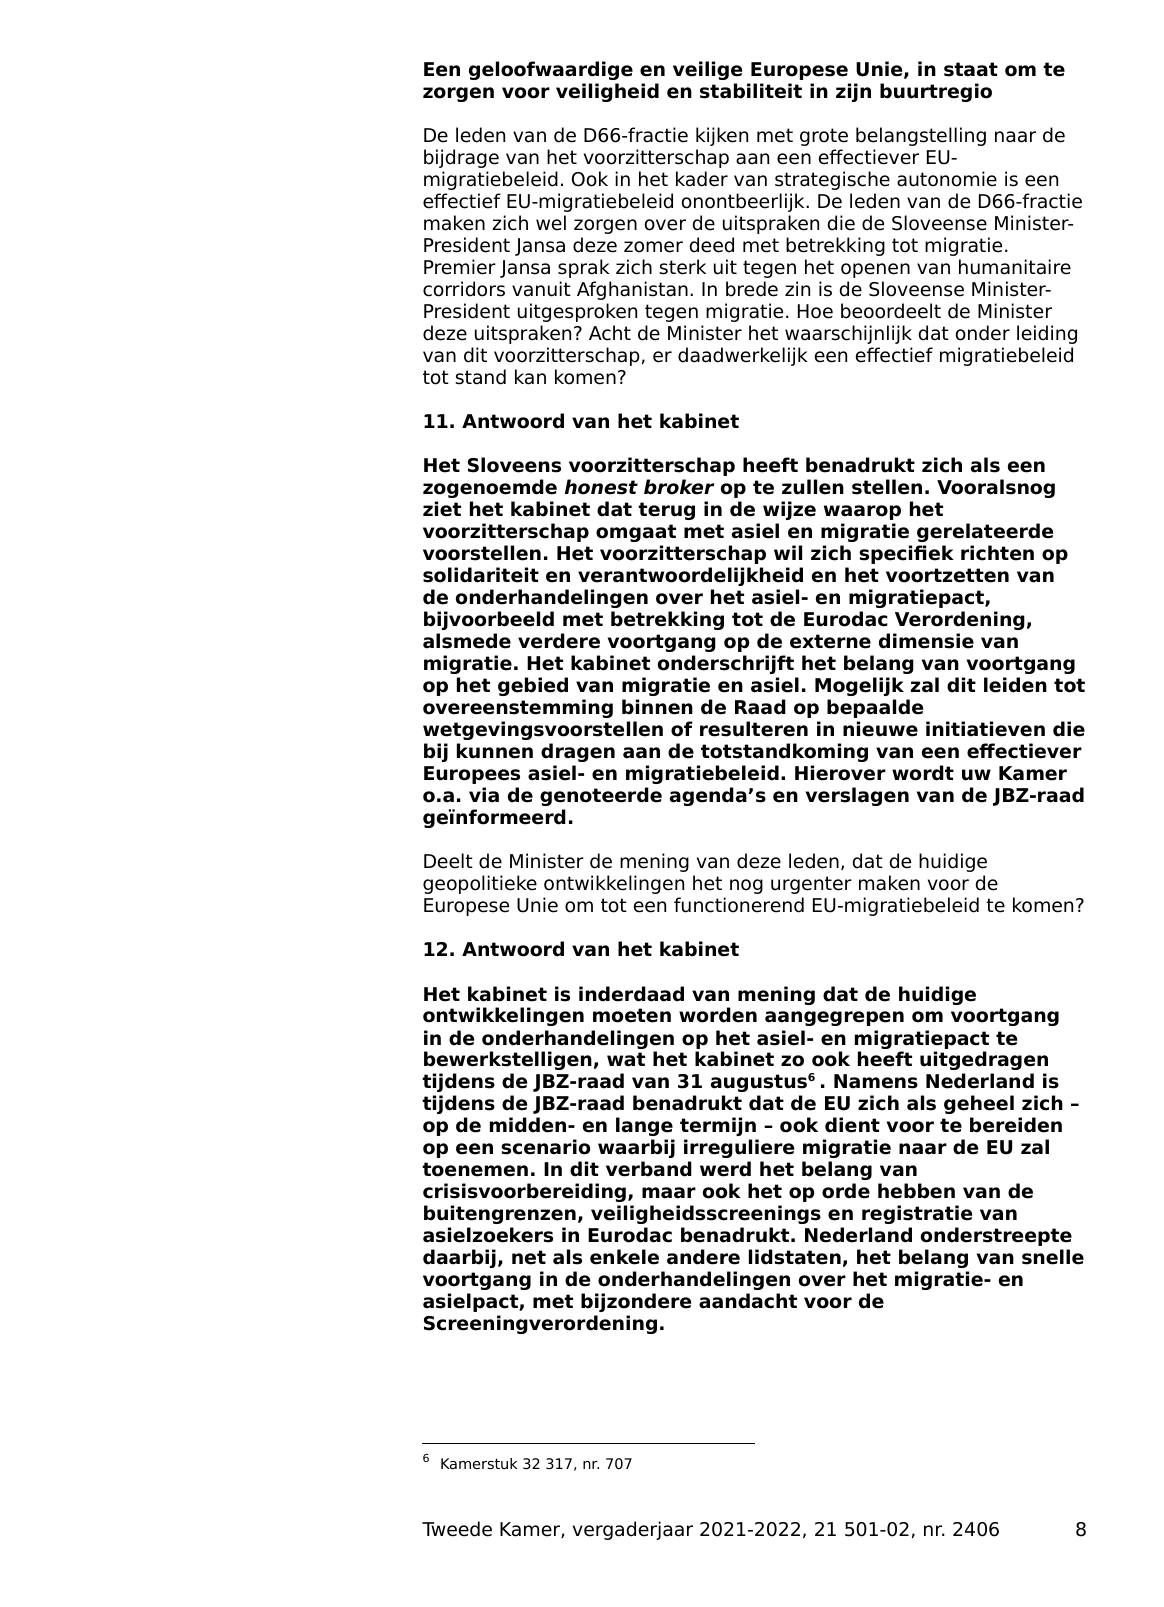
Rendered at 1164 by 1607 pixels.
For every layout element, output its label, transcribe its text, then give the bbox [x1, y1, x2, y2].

text Het kabinet is inderdaad van mening dat de huidige ontwikkelingen moeten worden aangegrepen om voortgang in de onderhandelingen op het asiel- en migratiepact te bewerkstelligen, wat het kabinet zo ook heeft uitgedragen tijdens de JBZ-raad van 31 augustus. Namens Nederland is tijdens de JBZ-raad benadrukt dat de EU zich als geheel zich – op de midden- en lange termijn – ook dient voor te bereiden op een scenario waarbij irreguliere migratie naar de EU zal toenemen. In dit verband werd het belang van crisisvoorbereiding, maar ook het op orde hebben van de buitengrenzen, veiligheidsscreenings en registratie van asielzoekers in Eurodac benadrukt. Nederland onderstreepte daarbij, net als enkele andere lidstaten, het belang van snelle voortgang in de onderhandelingen over het migratie- en asielpact, met bijzondere aandacht voor de Screeningverordening. [422, 983, 1087, 1335]
text Kamerstuk 32 317, nr. 707 [422, 1452, 1087, 1474]
text Een geloofwaardige en veilige Europese Unie, in staat om te zorgen voor veiligheid en stabiliteit in zijn buurtregio [422, 59, 1087, 103]
subtitle 11. Antwoord van het kabinet [422, 411, 1087, 433]
subtitle 12. Antwoord van het kabinet [422, 939, 1087, 961]
text Deelt de Minister de mening van deze leden, dat de huidige geopolitieke ontwikkelingen het nog urgenter maken voor de Europese Unie om tot een functionerend EU-migratiebeleid te komen? [422, 851, 1087, 917]
text Het Sloveens voorzitterschap heeft benadrukt zich als een zogenoemde honest broker op te zullen stellen. Vooralsnog ziet het kabinet dat terug in de wijze waarop het voorzitterschap omgaat met asiel en migratie gerelateerde voorstellen. Het voorzitterschap wil zich specifiek richten op solidariteit en verantwoordelijkheid en het voortzetten van de onderhandelingen over het asiel- en migratiepact, bijvoorbeeld met betrekking tot de Eurodac Verordening, alsmede verdere voortgang op de externe dimensie van migratie. Het kabinet onderschrijft het belang van voortgang op het gebied van migratie en asiel. Mogelijk zal dit leiden tot overeenstemming binnen de Raad op bepaalde wetgevingsvoorstellen of resulteren in nieuwe initiatieven die bij kunnen dragen aan de totstandkoming van een effectiever Europees asiel- en migratiebeleid. Hierover wordt uw Kamer o.a. via de genoteerde agenda’s en verslagen van de JBZ-raad geïnformeerd. [422, 455, 1087, 829]
text De leden van de D66-fractie kijken met grote belangstelling naar de bijdrage van het voorzitterschap aan een effectiever EU-migratiebeleid. Ook in het kader van strategische autonomie is een effectief EU-migratiebeleid onontbeerlijk. De leden van de D66-fractie maken zich wel zorgen over de uitspraken die de Sloveense Minister-President Jansa deze zomer deed met betrekking tot migratie. Premier Jansa sprak zich sterk uit tegen het openen van humanitaire corridors vanuit Afghanistan. In brede zin is de Sloveense Minister-President uitgesproken tegen migratie. Hoe beoordeelt de Minister deze uitspraken? Acht de Minister het waarschijnlijk dat onder leiding van dit voorzitterschap, er daadwerkelijk een effectief migratiebeleid tot stand kan komen? [422, 125, 1087, 389]
